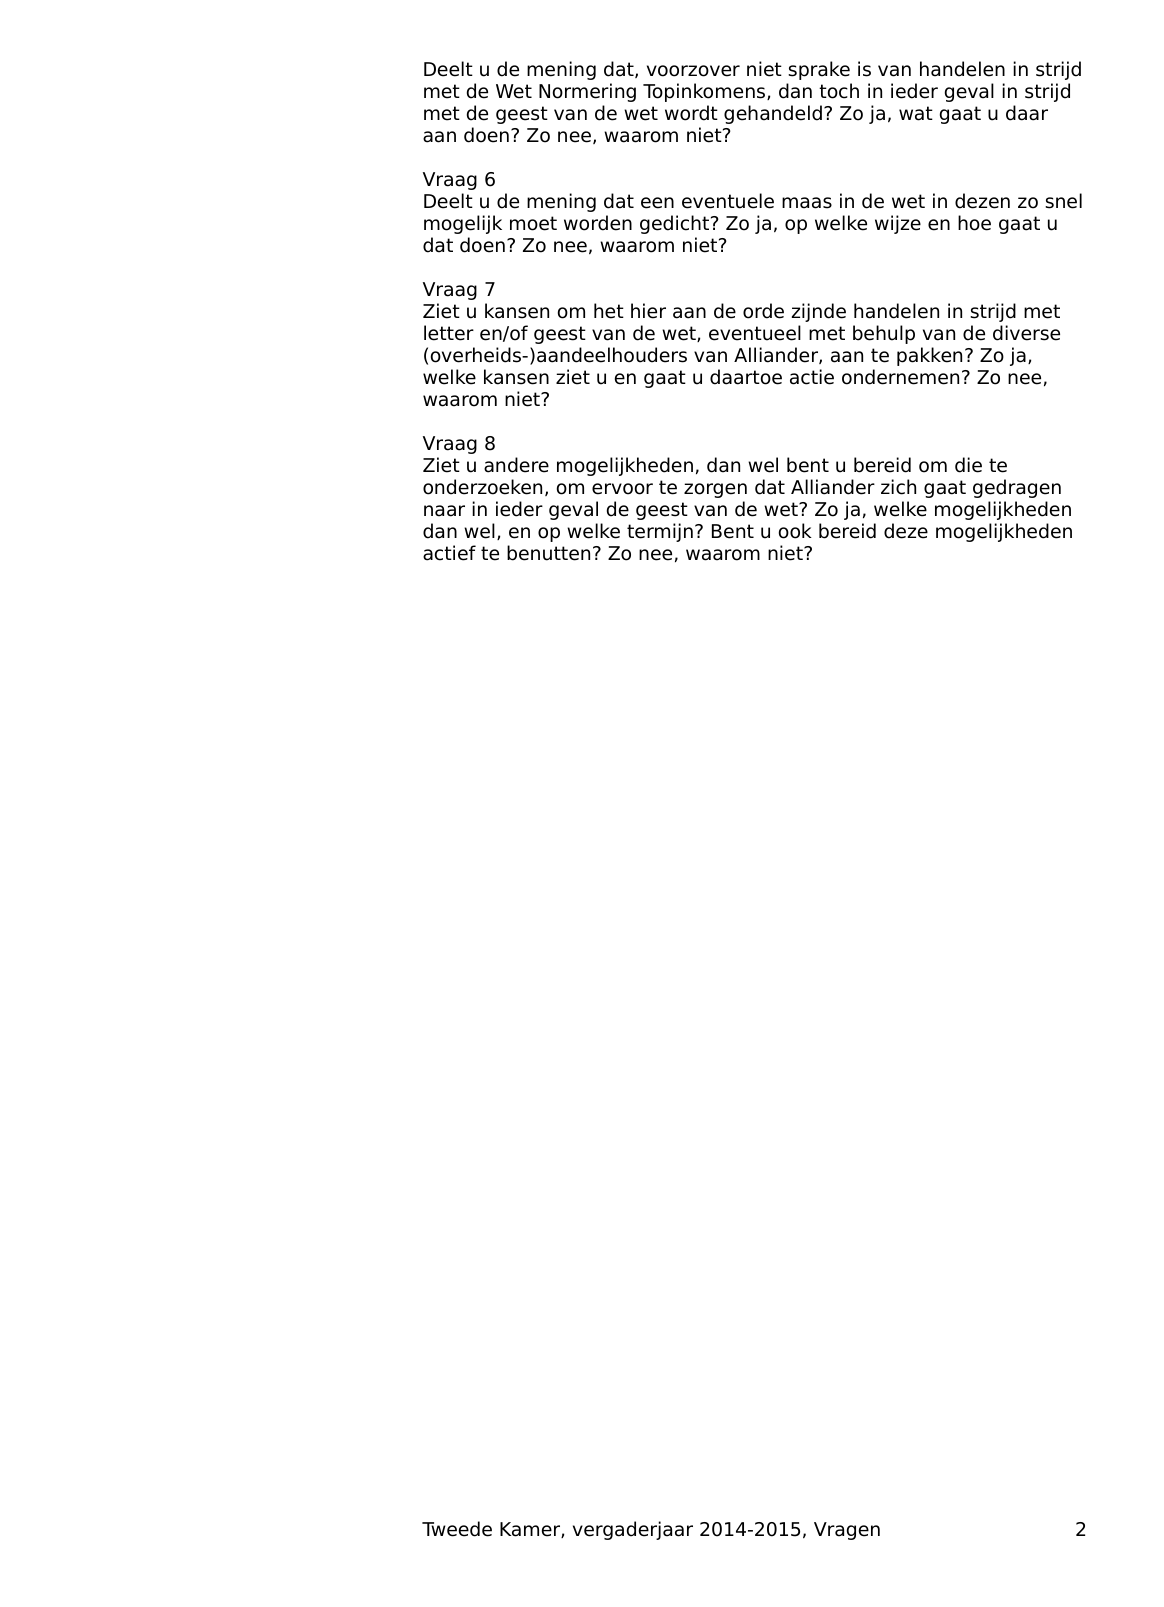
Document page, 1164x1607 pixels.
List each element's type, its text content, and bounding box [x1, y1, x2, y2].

text Vraag 7 [422, 279, 1087, 301]
text Ziet u andere mogelijkheden, dan wel bent u bereid om die te onderzoeken, om ervoor te zorgen dat Alliander zich gaat gedragen naar in ieder geval de geest van de wet? Zo ja, welke mogelijkheden dan wel, en op welke termijn? Bent u ook bereid deze mogelijkheden actief te benutten? Zo nee, waarom niet? [422, 455, 1087, 565]
text Vraag 8 [422, 433, 1087, 455]
text Deelt u de mening dat, voorzover niet sprake is van handelen in strijd met de Wet Normering Topinkomens, dan toch in ieder geval in strijd met de geest van de wet wordt gehandeld? Zo ja, wat gaat u daar aan doen? Zo nee, waarom niet? [422, 59, 1087, 147]
text Deelt u de mening dat een eventuele maas in de wet in dezen zo snel mogelijk moet worden gedicht? Zo ja, op welke wijze en hoe gaat u dat doen? Zo nee, waarom niet? [422, 191, 1087, 257]
text Vraag 6 [422, 169, 1087, 191]
text Ziet u kansen om het hier aan de orde zijnde handelen in strijd met letter en/of geest van de wet, eventueel met behulp van de diverse (overheids-)aandeelhouders van Alliander, aan te pakken? Zo ja, welke kansen ziet u en gaat u daartoe actie ondernemen? Zo nee, waarom niet? [422, 301, 1087, 411]
